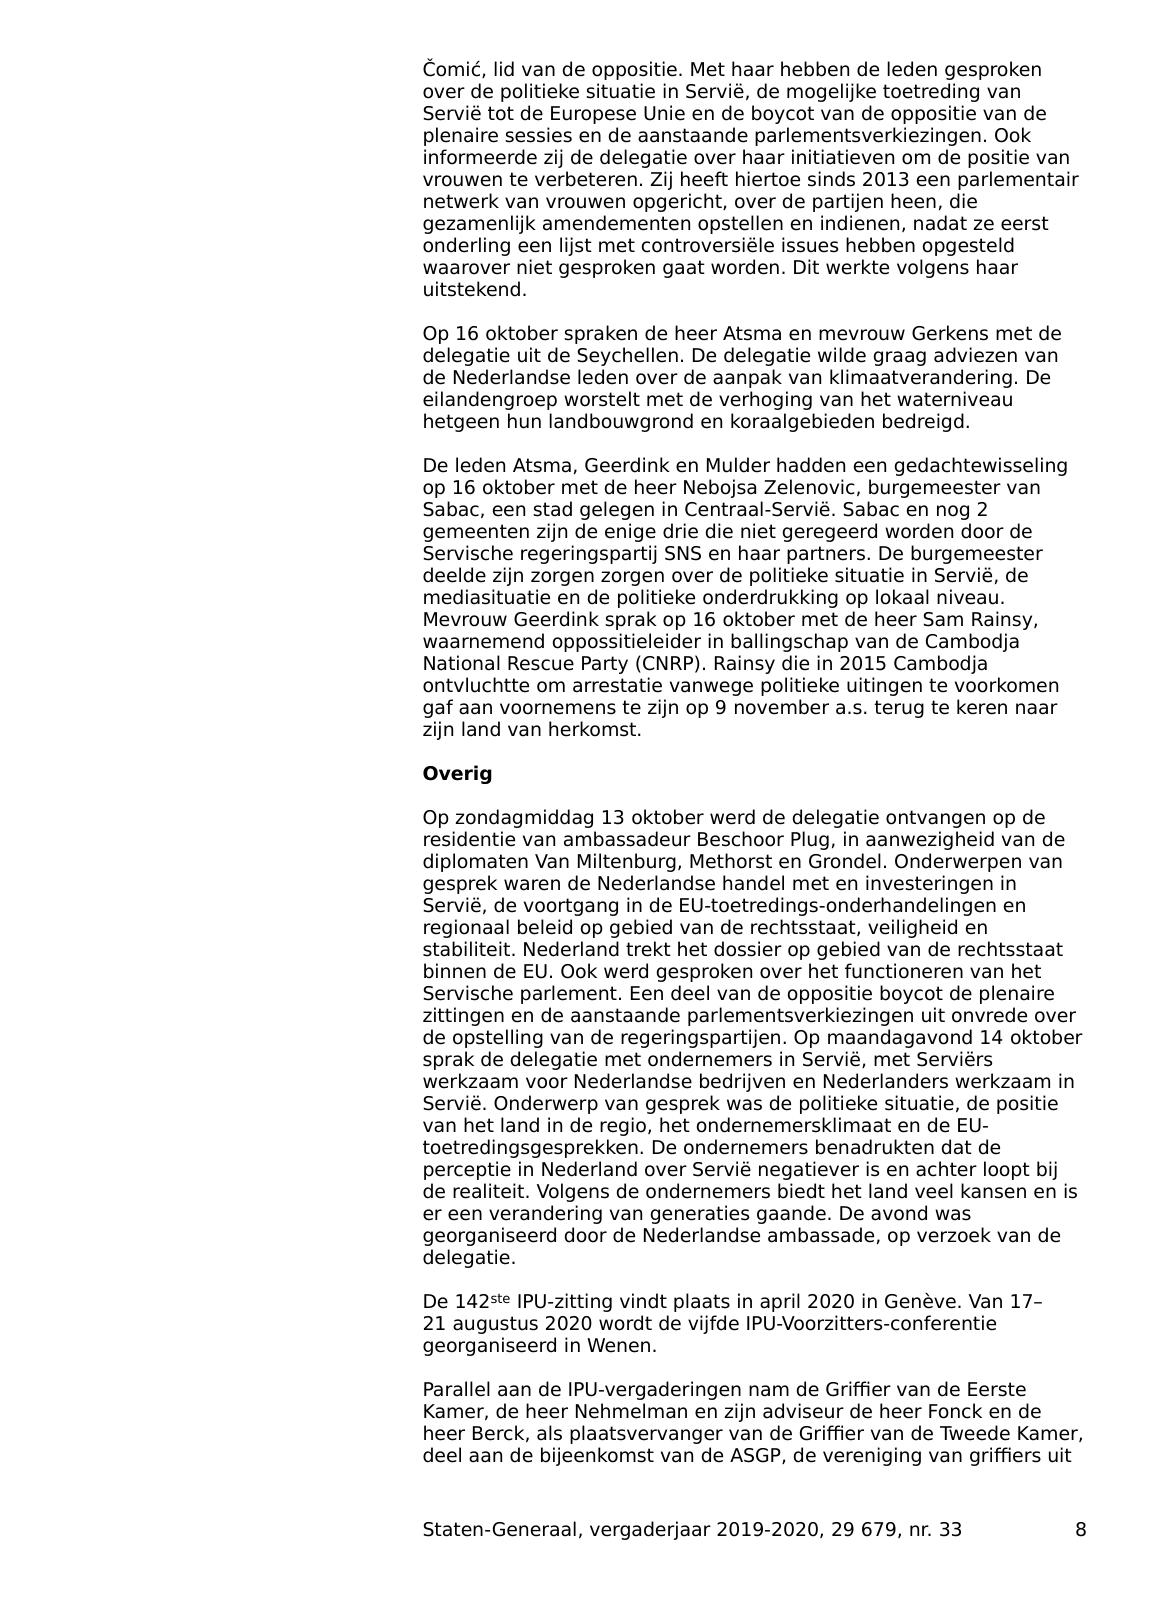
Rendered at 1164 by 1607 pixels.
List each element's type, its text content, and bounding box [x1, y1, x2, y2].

text Op zondagmiddag 13 oktober werd de delegatie ontvangen op de residentie van ambassadeur Beschoor Plug, in aanwezigheid van de diplomaten Van Miltenburg, Methorst en Grondel. Onderwerpen van gesprek waren de Nederlandse handel met en investeringen in Servië, de voortgang in de EU-toetredings-onderhandelingen en regionaal beleid op gebied van de rechtsstaat, veiligheid en stabiliteit. Nederland trekt het dossier op gebied van de rechtsstaat binnen de EU. Ook werd gesproken over het functioneren van het Servische parlement. Een deel van de oppositie boycot de plenaire zittingen en de aanstaande parlementsverkiezingen uit onvrede over de opstelling van de regeringspartijen. Op maandagavond 14 oktober sprak de delegatie met ondernemers in Servië, met Serviërs werkzaam voor Nederlandse bedrijven en Nederlanders werkzaam in Servië. Onderwerp van gesprek was de politieke situatie, de positie van het land in de regio, het ondernemersklimaat en de EU-toetredingsgesprekken. De ondernemers benadrukten dat de perceptie in Nederland over Servië negatiever is en achter loopt bij de realiteit. Volgens de ondernemers biedt het land veel kansen en is er een verandering van generaties gaande. De avond was georganiseerd door de Nederlandse ambassade, op verzoek van de delegatie. [422, 807, 1087, 1269]
text Čomić, lid van de oppositie. Met haar hebben de leden gesproken over de politieke situatie in Servië, de mogelijke toetreding van Servië tot de Europese Unie en de boycot van de oppositie van de plenaire sessies en de aanstaande parlementsverkiezingen. Ook informeerde zij de delegatie over haar initiatieven om de positie van vrouwen te verbeteren. Zij heeft hiertoe sinds 2013 een parlementair netwerk van vrouwen opgericht, over de partijen heen, die gezamenlijk amendementen opstellen en indienen, nadat ze eerst onderling een lijst met controversiële issues hebben opgesteld waarover niet gesproken gaat worden. Dit werkte volgens haar uitstekend. [422, 59, 1087, 301]
text Op 16 oktober spraken de heer Atsma en mevrouw Gerkens met de delegatie uit de Seychellen. De delegatie wilde graag adviezen van de Nederlandse leden over de aanpak van klimaatverandering. De eilandengroep worstelt met de verhoging van het waterniveau hetgeen hun landbouwgrond en koraalgebieden bedreigd. [422, 323, 1087, 433]
text De 142ste IPU-zitting vindt plaats in april 2020 in Genève. Van 17–21 augustus 2020 wordt de vijfde IPU-Voorzitters-conferentie georganiseerd in Wenen. [422, 1291, 1087, 1357]
text Parallel aan de IPU-vergaderingen nam de Griffier van de Eerste Kamer, de heer Nehmelman en zijn adviseur de heer Fonck en de heer Berck, als plaatsvervanger van de Griffier van de Tweede Kamer, deel aan de bijeenkomst van de ASGP, de vereniging van griffiers uit [422, 1379, 1087, 1467]
subtitle Overig [422, 763, 1087, 785]
text De leden Atsma, Geerdink en Mulder hadden een gedachtewisseling op 16 oktober met de heer Nebojsa Zelenovic, burgemeester van Sabac, een stad gelegen in Centraal-Servië. Sabac en nog 2 gemeenten zijn de enige drie die niet geregeerd worden door de Servische regeringspartij SNS en haar partners. De burgemeester deelde zijn zorgen zorgen over de politieke situatie in Servië, de mediasituatie en de politieke onderdrukking op lokaal niveau. Mevrouw Geerdink sprak op 16 oktober met de heer Sam Rainsy, waarnemend oppossitieleider in ballingschap van de Cambodja National Rescue Party (CNRP). Rainsy die in 2015 Cambodja ontvluchtte om arrestatie vanwege politieke uitingen te voorkomen gaf aan voornemens te zijn op 9 november a.s. terug te keren naar zijn land van herkomst. [422, 455, 1087, 741]
